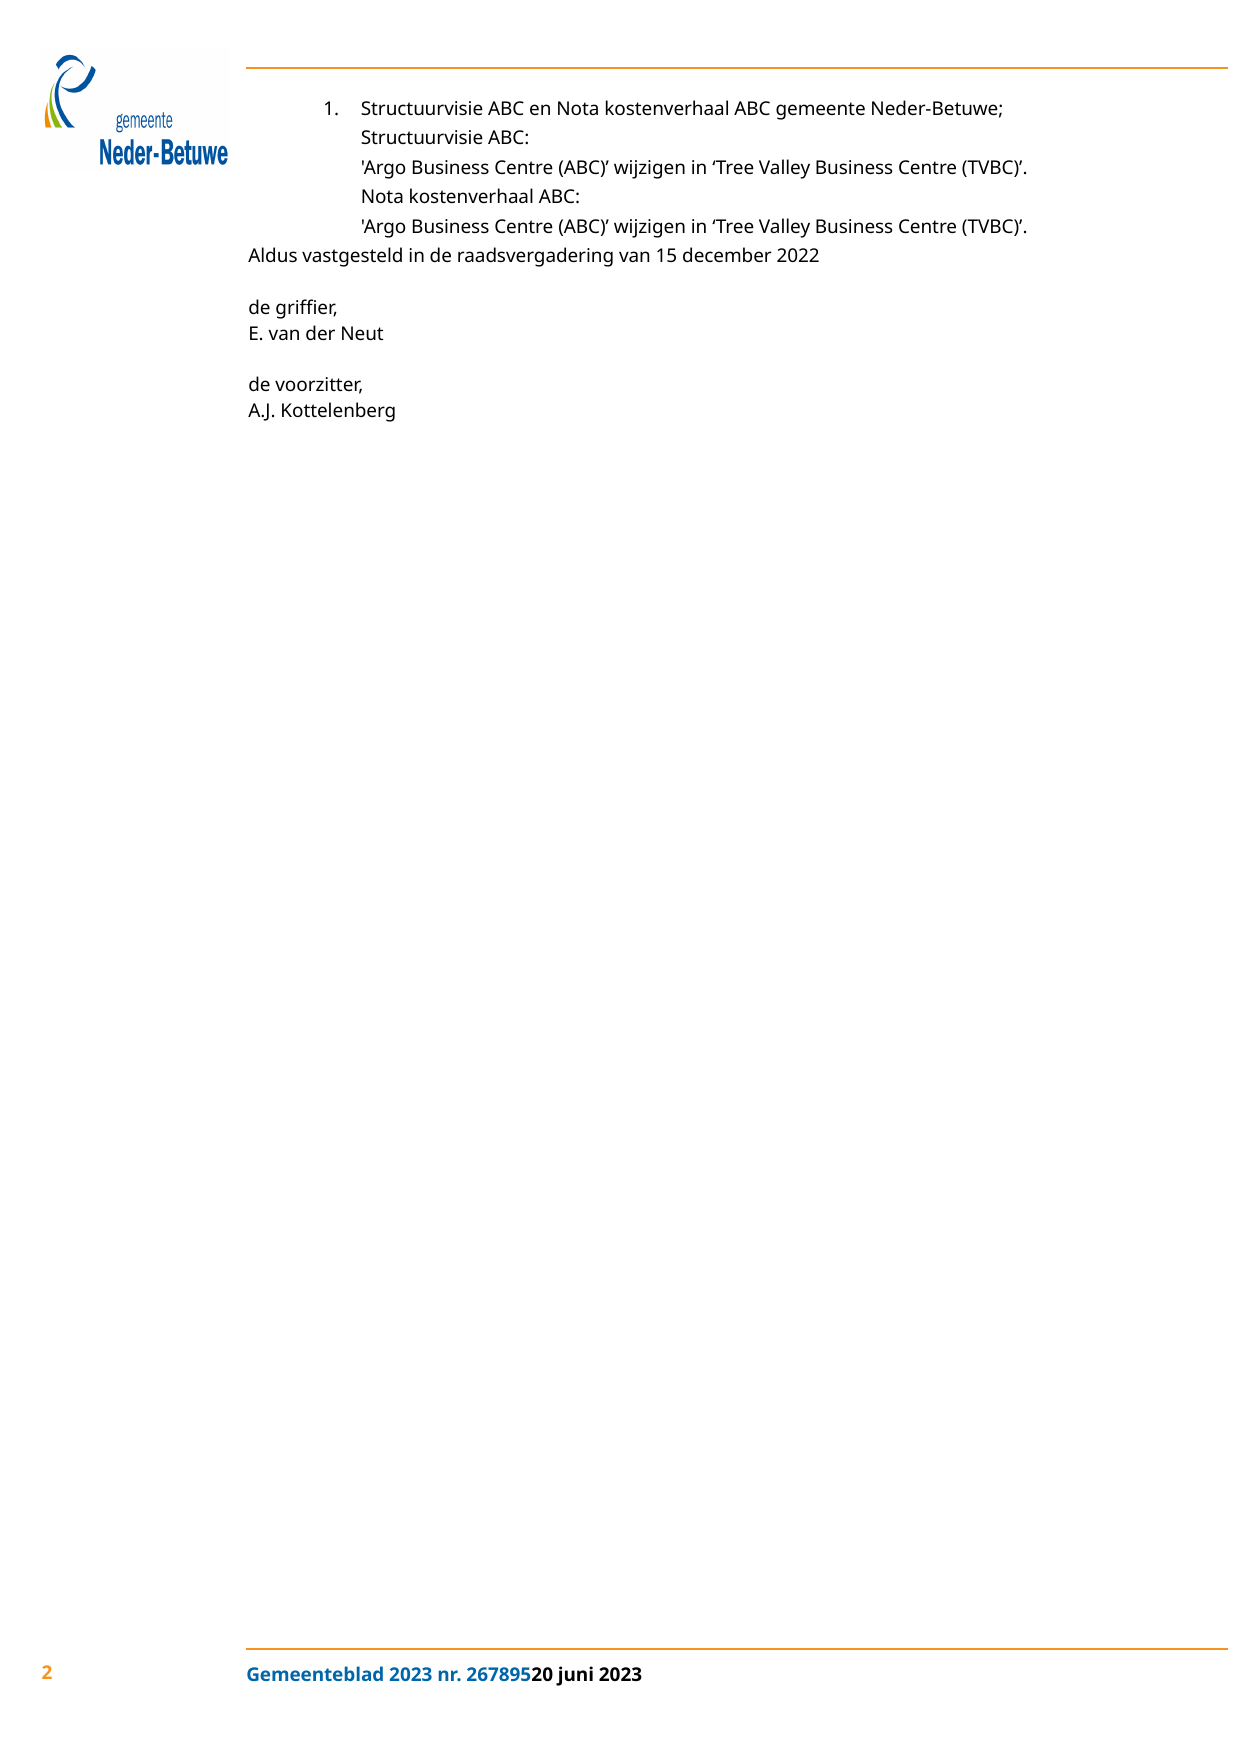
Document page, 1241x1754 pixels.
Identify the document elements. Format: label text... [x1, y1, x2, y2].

list 'Argo Business Centre (ABC)’ wijzigen in ‘Tree Valley Business Centre (TVBC)’. [323, 154, 1152, 180]
list Structuurvisie ABC: [323, 124, 1152, 150]
picture [41, 47, 231, 172]
text Aldus vastgesteld in de raadsvergadering van 15 december 2022 [248, 243, 1152, 268]
list Structuurvisie ABC en Nota kostenverhaal ABC gemeente Neder-Betuwe; [323, 95, 1152, 121]
text de voorzitter, [248, 371, 1152, 397]
text E. van der Neut [248, 320, 1152, 346]
list 'Argo Business Centre (ABC)’ wijzigen in ‘Tree Valley Business Centre (TVBC)’. [323, 213, 1152, 239]
text de griffier, [248, 294, 1152, 320]
text A.J. Kottelenberg [248, 397, 1152, 423]
list Nota kostenverhaal ABC: [323, 183, 1152, 209]
